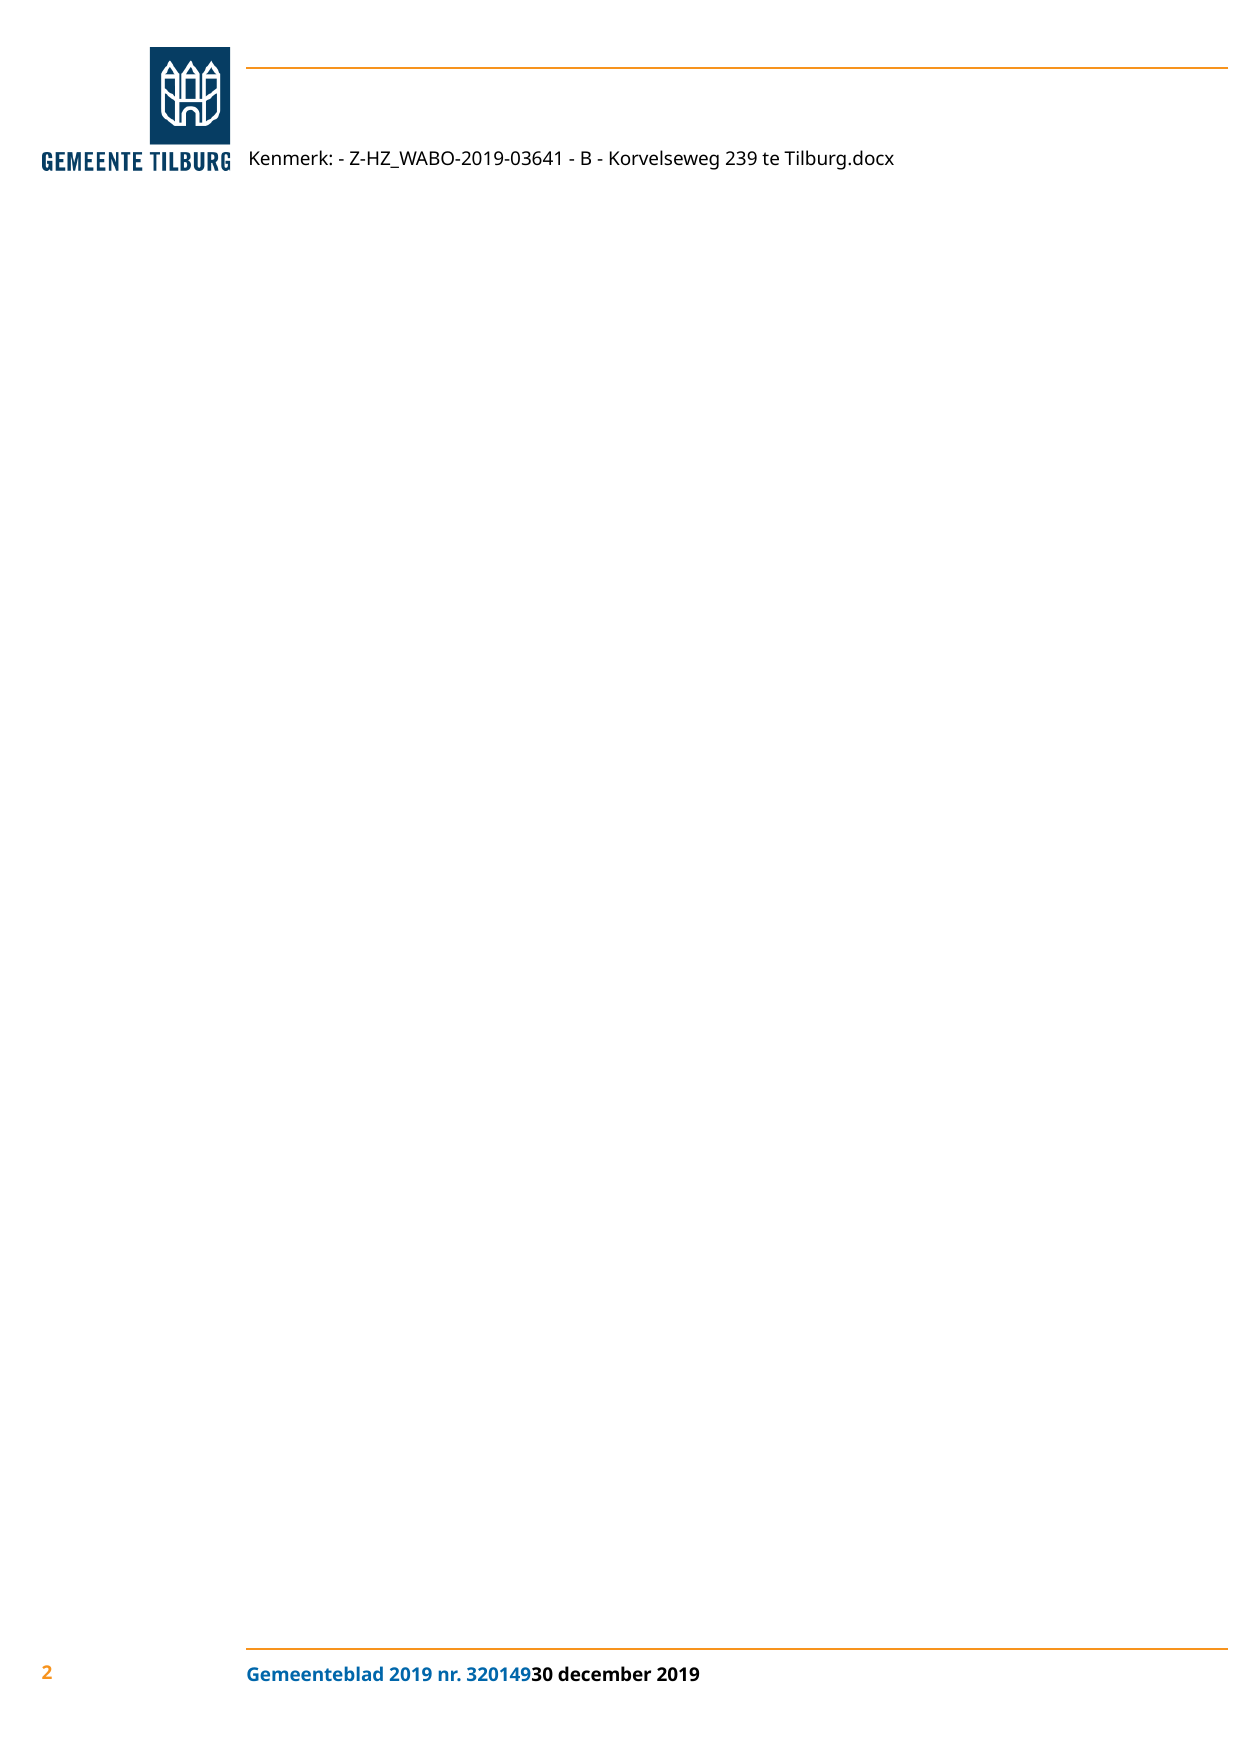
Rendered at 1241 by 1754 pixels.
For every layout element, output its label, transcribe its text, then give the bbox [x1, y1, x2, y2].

text Kenmerk: - Z-HZ_WABO-2019-03641 - B - Korvelseweg 239 te Tilburg.docx [248, 145, 1152, 171]
picture [41, 47, 231, 172]
